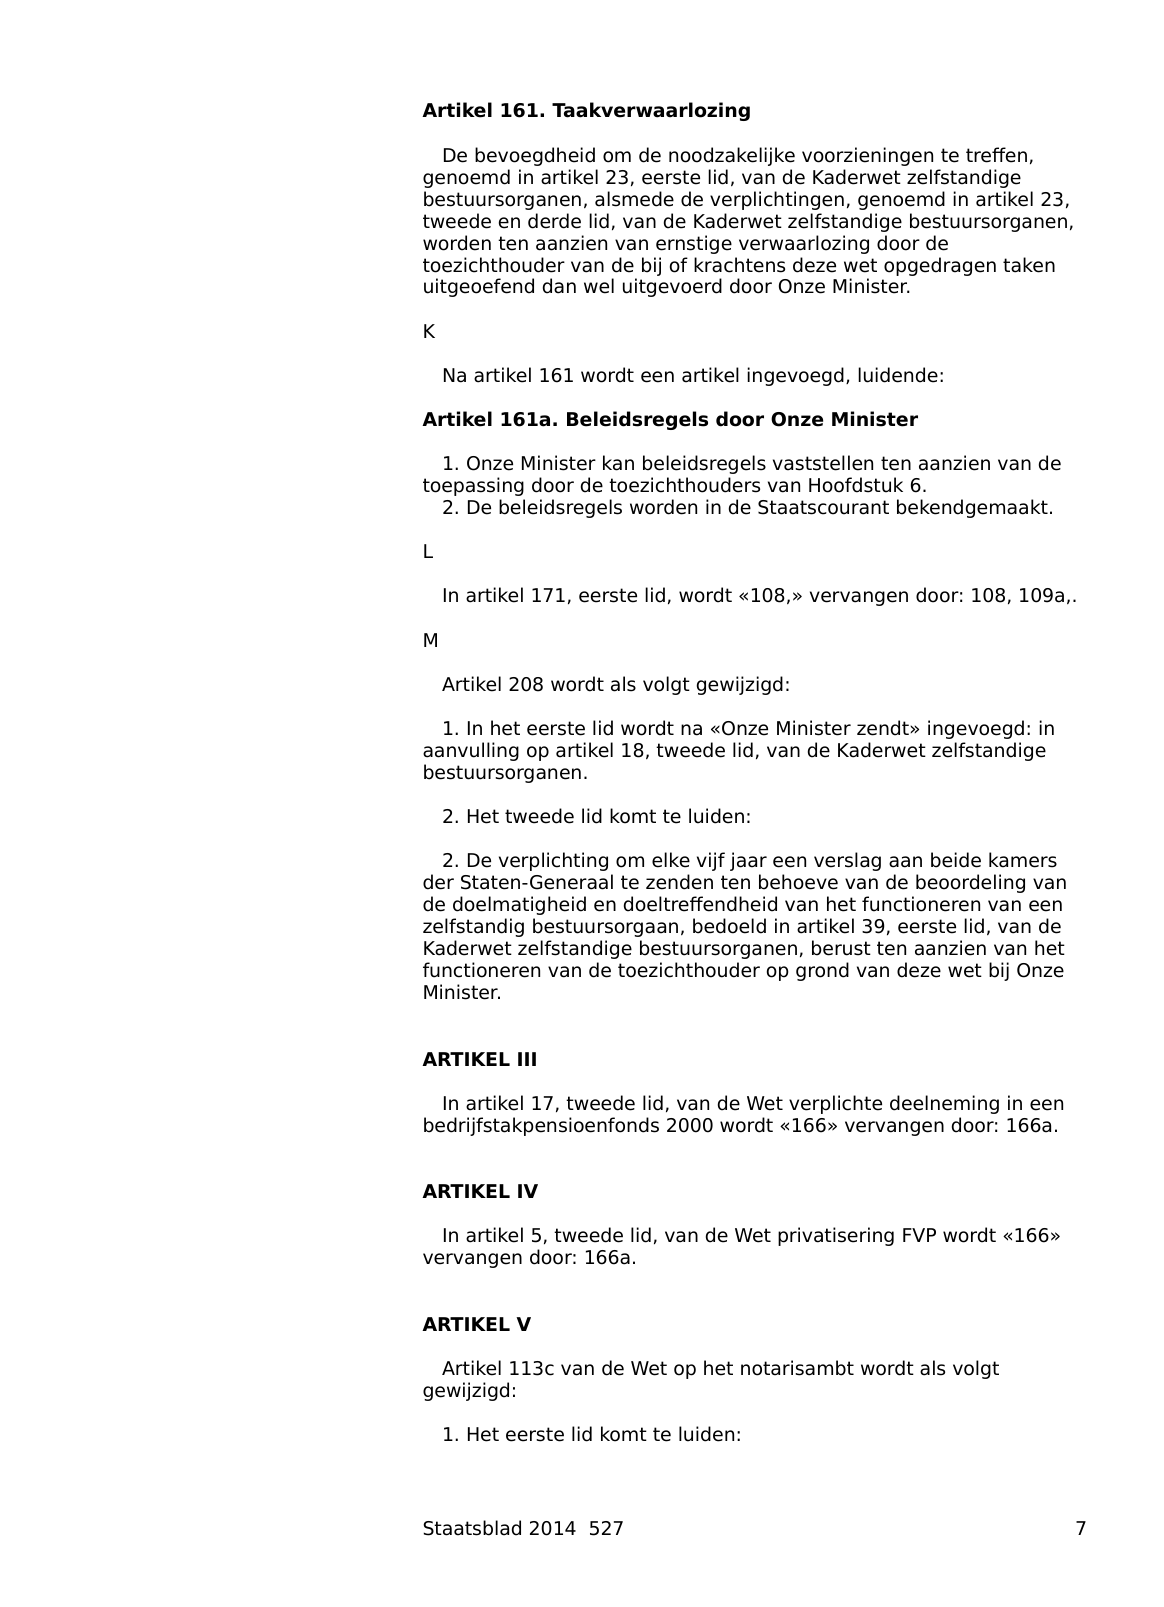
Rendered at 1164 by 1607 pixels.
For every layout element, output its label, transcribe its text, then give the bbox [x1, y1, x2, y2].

text In artikel 17, tweede lid, van de Wet verplichte deelneming in een bedrijfstakpensioenfonds 2000 wordt «166» vervangen door: 166a. [422, 1093, 1087, 1137]
text In artikel 171, eerste lid, wordt «108,» vervangen door: 108, 109a,. [422, 585, 1087, 607]
text K [422, 321, 1087, 343]
text 1. In het eerste lid wordt na «Onze Minister zendt» ingevoegd: in aanvulling op artikel 18, tweede lid, van de Kaderwet zelfstandige bestuursorganen. [422, 718, 1087, 784]
text 1. Het eerste lid komt te luiden: [422, 1424, 1087, 1446]
text 2. Het tweede lid komt te luiden: [422, 806, 1087, 828]
text Artikel 208 wordt als volgt gewijzigd: [422, 674, 1087, 696]
text M [422, 629, 1087, 652]
subtitle Artikel 161a. Beleidsregels door Onze Minister [422, 409, 1087, 431]
text Artikel 113c van de Wet op het notarisambt wordt als volgt gewijzigd: [422, 1358, 1087, 1402]
text 1. Onze Minister kan beleidsregels vaststellen ten aanzien van de toepassing door de toezichthouders van Hoofdstuk 6. [422, 453, 1087, 497]
text Na artikel 161 wordt een artikel ingevoegd, luidende: [422, 365, 1087, 387]
text 2. De verplichting om elke vijf jaar een verslag aan beide kamers der Staten-Generaal te zenden ten behoeve van de beoordeling van de doelmatigheid en doeltreffendheid van het functioneren van een zelfstandig bestuursorgaan, bedoeld in artikel 39, eerste lid, van de Kaderwet zelfstandige bestuursorganen, berust ten aanzien van het functioneren van de toezichthouder op grond van deze wet bij Onze Minister. [422, 850, 1087, 1004]
subtitle ARTIKEL V [422, 1313, 1087, 1335]
text De bevoegdheid om de noodzakelijke voorzieningen te treffen, genoemd in artikel 23, eerste lid, van de Kaderwet zelfstandige bestuursorganen, alsmede de verplichtingen, genoemd in artikel 23, tweede en derde lid, van de Kaderwet zelfstandige bestuursorganen, worden ten aanzien van ernstige verwaarlozing door de toezichthouder van de bij of krachtens deze wet opgedragen taken uitgeoefend dan wel uitgevoerd door Onze Minister. [422, 144, 1087, 298]
subtitle ARTIKEL IV [422, 1181, 1087, 1203]
subtitle ARTIKEL III [422, 1048, 1087, 1070]
text L [422, 541, 1087, 563]
text 2. De beleidsregels worden in de Staatscourant bekendgemaakt. [422, 497, 1087, 519]
text In artikel 5, tweede lid, van de Wet privatisering FVP wordt «166» vervangen door: 166a. [422, 1225, 1087, 1269]
subtitle Artikel 161. Taakverwaarlozing [422, 100, 1087, 122]
